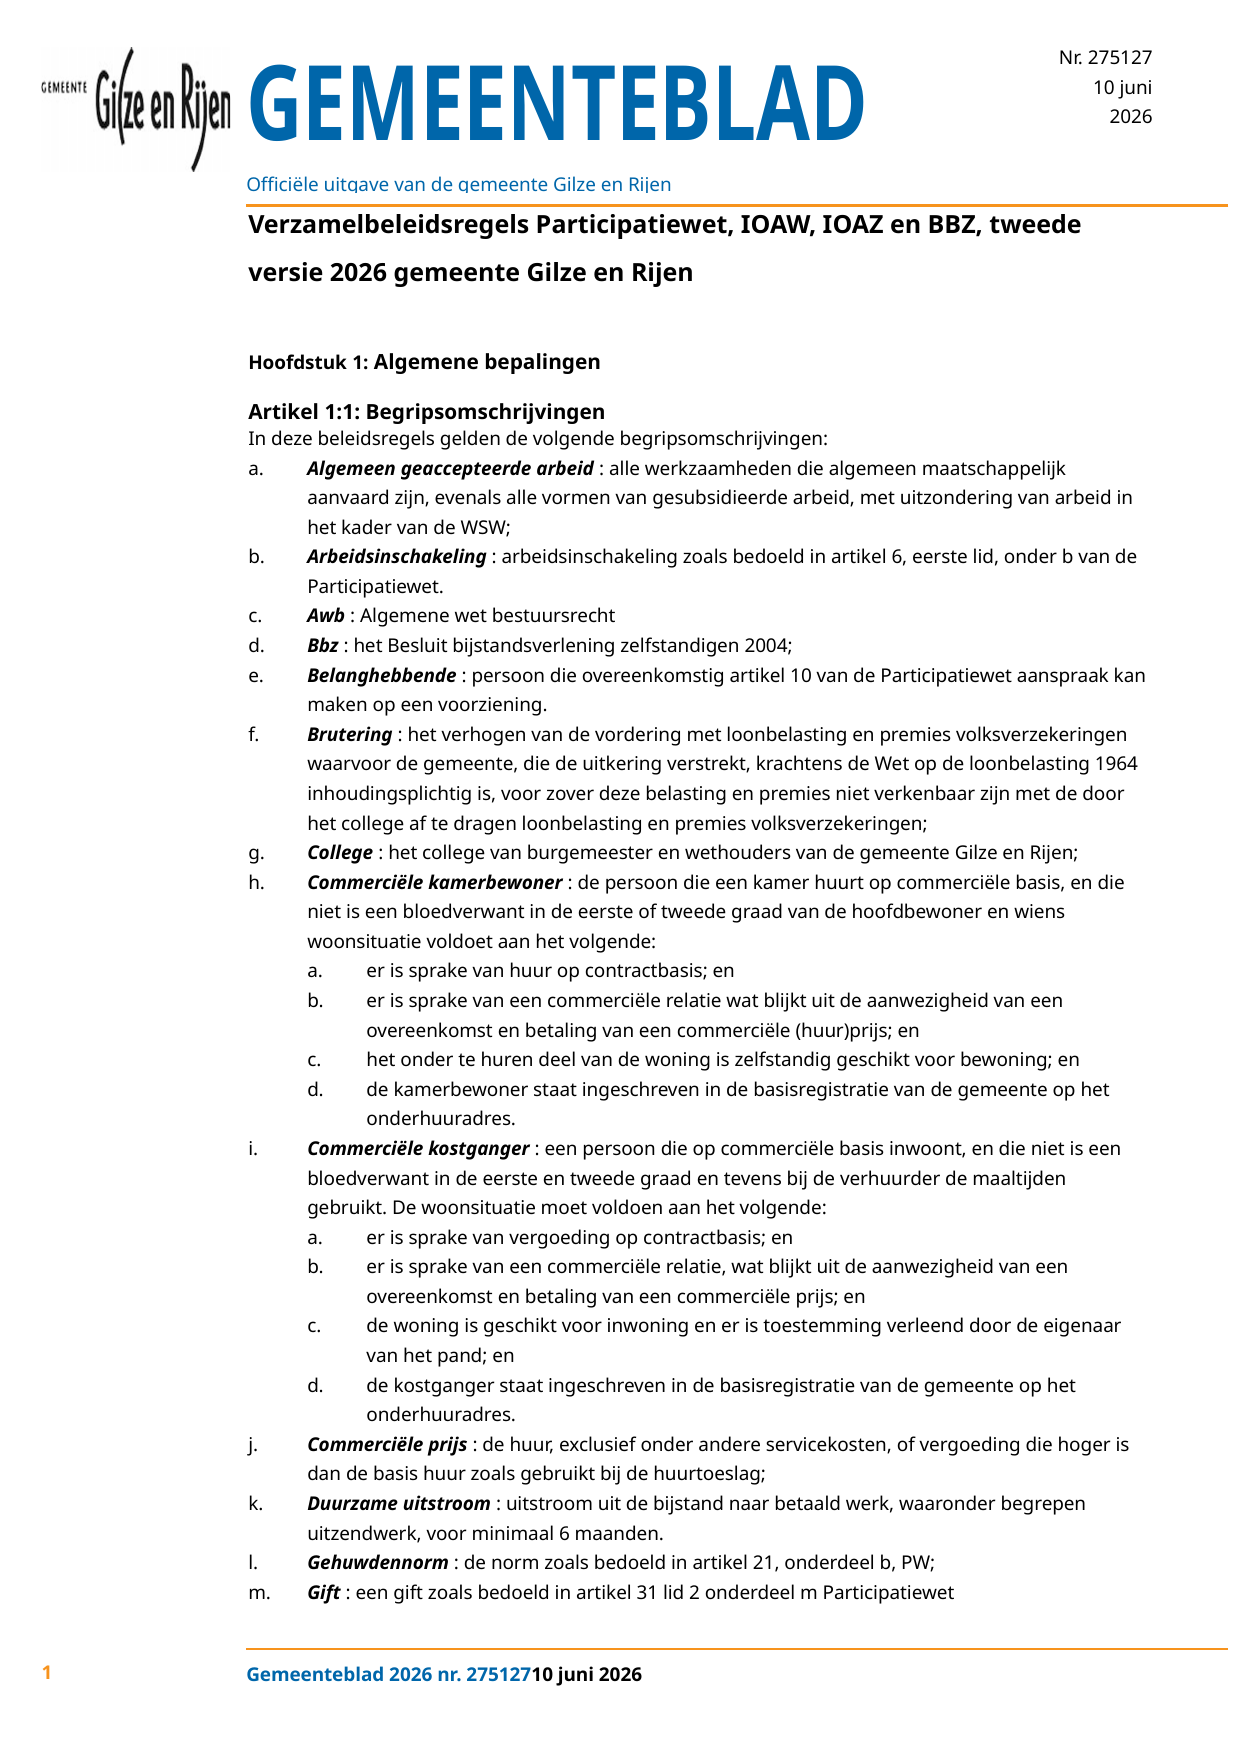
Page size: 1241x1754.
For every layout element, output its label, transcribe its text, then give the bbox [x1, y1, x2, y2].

list Belanghebbende : persoon die overeenkomstig artikel 10 van de Participatiewet aanspraak kan maken op een voorziening. [248, 662, 1152, 717]
list de woning is geschikt voor inwoning en er is toestemming verleend door de eigenaar van het pand; en [307, 1313, 1152, 1368]
list er is sprake van vergoeding op contractbasis; en [307, 1224, 1152, 1250]
list er is sprake van een commerciële relatie wat blijkt uit de aanwezigheid van een overeenkomst en betaling van een commerciële (huur)prijs; en [307, 987, 1152, 1043]
list Brutering : het verhogen van de vordering met loonbelasting en premies volksverzekeringen waarvoor de gemeente, die de uitkering verstrekt, krachtens de Wet op de loonbelasting 1964 inhoudingsplichtig is, voor zover deze belasting en premies niet verkenbaar zijn met de door het college af te dragen loonbelasting en premies volksverzekeringen; [248, 721, 1152, 836]
list Commerciële prijs : de huur, exclusief onder andere servicekosten, of vergoeding die hoger is dan de basis huur zoals gebruikt bij de huurtoeslag; [248, 1431, 1152, 1486]
text In deze beleidsregels gelden de volgende begripsomschrijvingen: [248, 425, 1152, 451]
list Commerciële kamerbewoner : de persoon die een kamer huurt op commerciële basis, en die niet is een bloedverwant in de eerste of tweede graad van de hoofdbewoner en wiens woonsituatie voldoet aan het volgende: [248, 869, 1152, 954]
text Artikel 1:1: Begripsomschrijvingen [248, 397, 1152, 425]
list Gehuwdennorm : de norm zoals bedoeld in artikel 21, onderdeel b, PW; [248, 1549, 1152, 1575]
list Arbeidsinschakeling : arbeidsinschakeling zoals bedoeld in artikel 6, eerste lid, onder b van de Participatiewet. [248, 543, 1152, 599]
list Commerciële kostganger : een persoon die op commerciële basis inwoont, en die niet is een bloedverwant in de eerste en tweede graad en tevens bij de verhuurder de maaltijden gebruikt. De woonsituatie moet voldoen aan het volgende: [248, 1135, 1152, 1220]
list Duurzame uitstroom : uitstroom uit de bijstand naar betaald werk, waaronder begrepen uitzendwerk, voor minimaal 6 maanden. [248, 1490, 1152, 1546]
list het onder te huren deel van de woning is zelfstandig geschikt voor bewoning; en [307, 1046, 1152, 1072]
list de kamerbewoner staat ingeschreven in de basisregistratie van de gemeente op het onderhuuradres. [307, 1076, 1152, 1131]
list Algemeen geaccepteerde arbeid : alle werkzaamheden die algemeen maatschappelijk aanvaard zijn, evenals alle vormen van gesubsidieerde arbeid, met uitzondering van arbeid in het kader van de WSW; [248, 455, 1152, 540]
list Awb : Algemene wet bestuursrecht [248, 603, 1152, 628]
list de kostganger staat ingeschreven in de basisregistratie van de gemeente op het onderhuuradres. [307, 1372, 1152, 1427]
list Gift : een gift zoals bedoeld in artikel 31 lid 2 onderdeel m Participatiewet [248, 1579, 1152, 1605]
text Verzamelbeleidsregels Participatiewet, IOAW, IOAZ en BBZ, tweede versie 2026 gemeente Gilze en Rijen [248, 207, 1152, 288]
list College : het college van burgemeester en wethouders van de gemeente Gilze en Rijen; [248, 839, 1152, 865]
list er is sprake van huur op contractbasis; en [307, 958, 1152, 983]
list er is sprake van een commerciële relatie, wat blijkt uit de aanwezigheid van een overeenkomst en betaling van een commerciële prijs; en [307, 1253, 1152, 1309]
list Bbz : het Besluit bijstandsverlening zelfstandigen 2004; [248, 632, 1152, 658]
picture [41, 47, 231, 172]
text Hoofdstuk 1: Algemene bepalingen [248, 347, 1152, 376]
